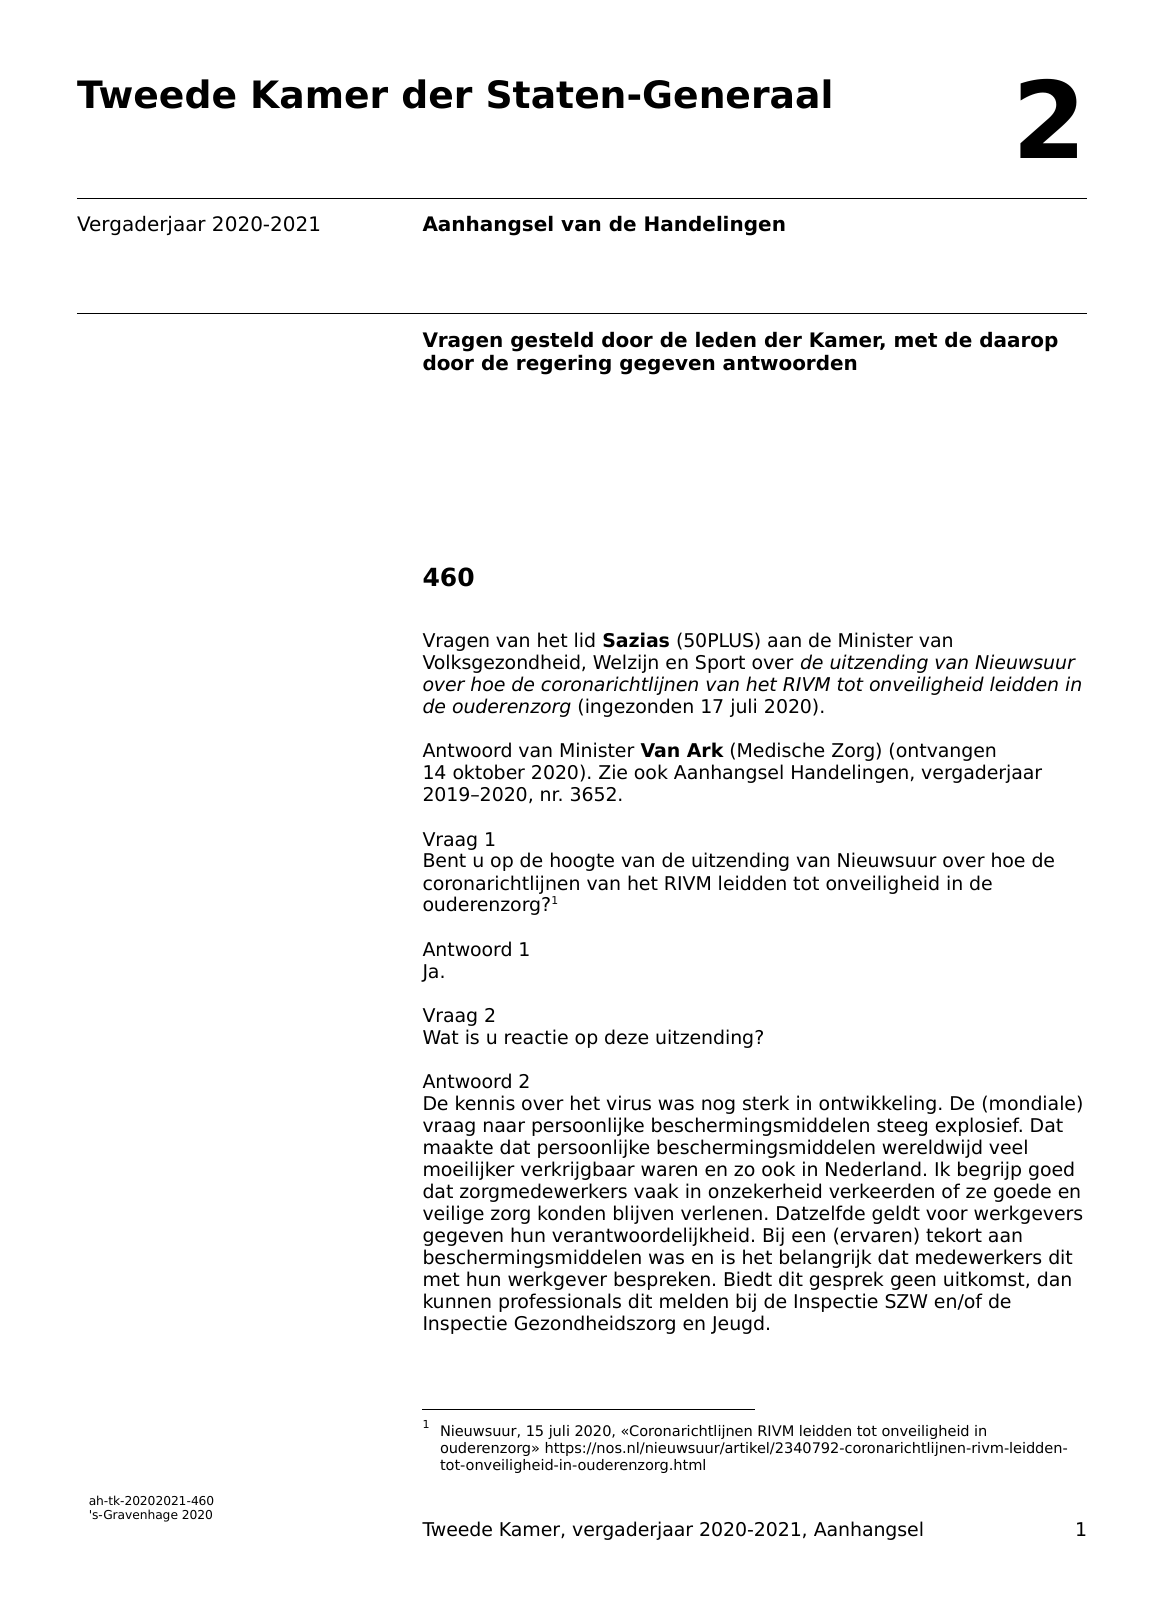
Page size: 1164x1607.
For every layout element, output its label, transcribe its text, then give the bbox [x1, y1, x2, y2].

text Vraag 2 [422, 1005, 1087, 1027]
text Nieuwsuur, 15 juli 2020, «Coronarichtlijnen RIVM leidden tot onveiligheid in ouderenzorg» https://nos.nl/nieuwsuur/artikel/2340792-coronarichtlijnen-rivm-leidden-tot-onveiligheid-in-ouderenzorg.html [422, 1418, 1087, 1474]
text Ja. [422, 961, 1087, 982]
table_header Tweede Kamer der Staten-Generaal [77, 59, 886, 198]
text Vraag 1 [422, 828, 1087, 850]
text Antwoord 1 [422, 938, 1087, 961]
text Wat is u reactie op deze uitzending? [422, 1027, 1087, 1049]
table_cell Vergaderjaar 2020-2021 [77, 199, 422, 313]
table_cell [77, 314, 422, 375]
text ah-tk-20202021-460 [88, 1494, 323, 1508]
table_cell Vragen gesteld door de leden der Kamer, met de daarop door de regering gegeven antwoorden [422, 314, 1087, 375]
table_cell Aanhangsel van de Handelingen [422, 199, 1087, 313]
text 460 [422, 563, 1087, 592]
text Antwoord van Minister Van Ark (Medische Zorg) (ontvangen 14 oktober 2020). Zie ook Aanhangsel Handelingen, vergaderjaar 2019–2020, nr. 3652. [422, 740, 1087, 806]
text Bent u op de hoogte van de uitzending van Nieuwsuur over hoe de coronarichtlijnen van het RIVM leidden tot onveiligheid in de ouderenzorg? [422, 850, 1087, 916]
table_header 2 [886, 59, 1087, 198]
text 's-Gravenhage 2020 [88, 1508, 323, 1522]
text Antwoord 2 [422, 1071, 1087, 1093]
text De kennis over het virus was nog sterk in ontwikkeling. De (mondiale) vraag naar persoonlijke beschermingsmiddelen steeg explosief. Dat maakte dat persoonlijke beschermingsmiddelen wereldwijd veel moeilijker verkrijgbaar waren en zo ook in Nederland. Ik begrijp goed dat zorgmedewerkers vaak in onzekerheid verkeerden of ze goede en veilige zorg konden blijven verlenen. Datzelfde geldt voor werkgevers gegeven hun verantwoordelijkheid. Bij een (ervaren) tekort aan beschermingsmiddelen was en is het belangrijk dat medewerkers dit met hun werkgever bespreken. Biedt dit gesprek geen uitkomst, dan kunnen professionals dit melden bij de Inspectie SZW en/of de Inspectie Gezondheidszorg en Jeugd. [422, 1093, 1087, 1334]
text Vragen van het lid Sazias (50PLUS) aan de Minister van Volksgezondheid, Welzijn en Sport over de uitzending van Nieuwsuur over hoe de coronarichtlijnen van het RIVM tot onveiligheid leidden in de ouderenzorg (ingezonden 17 juli 2020). [422, 630, 1087, 718]
